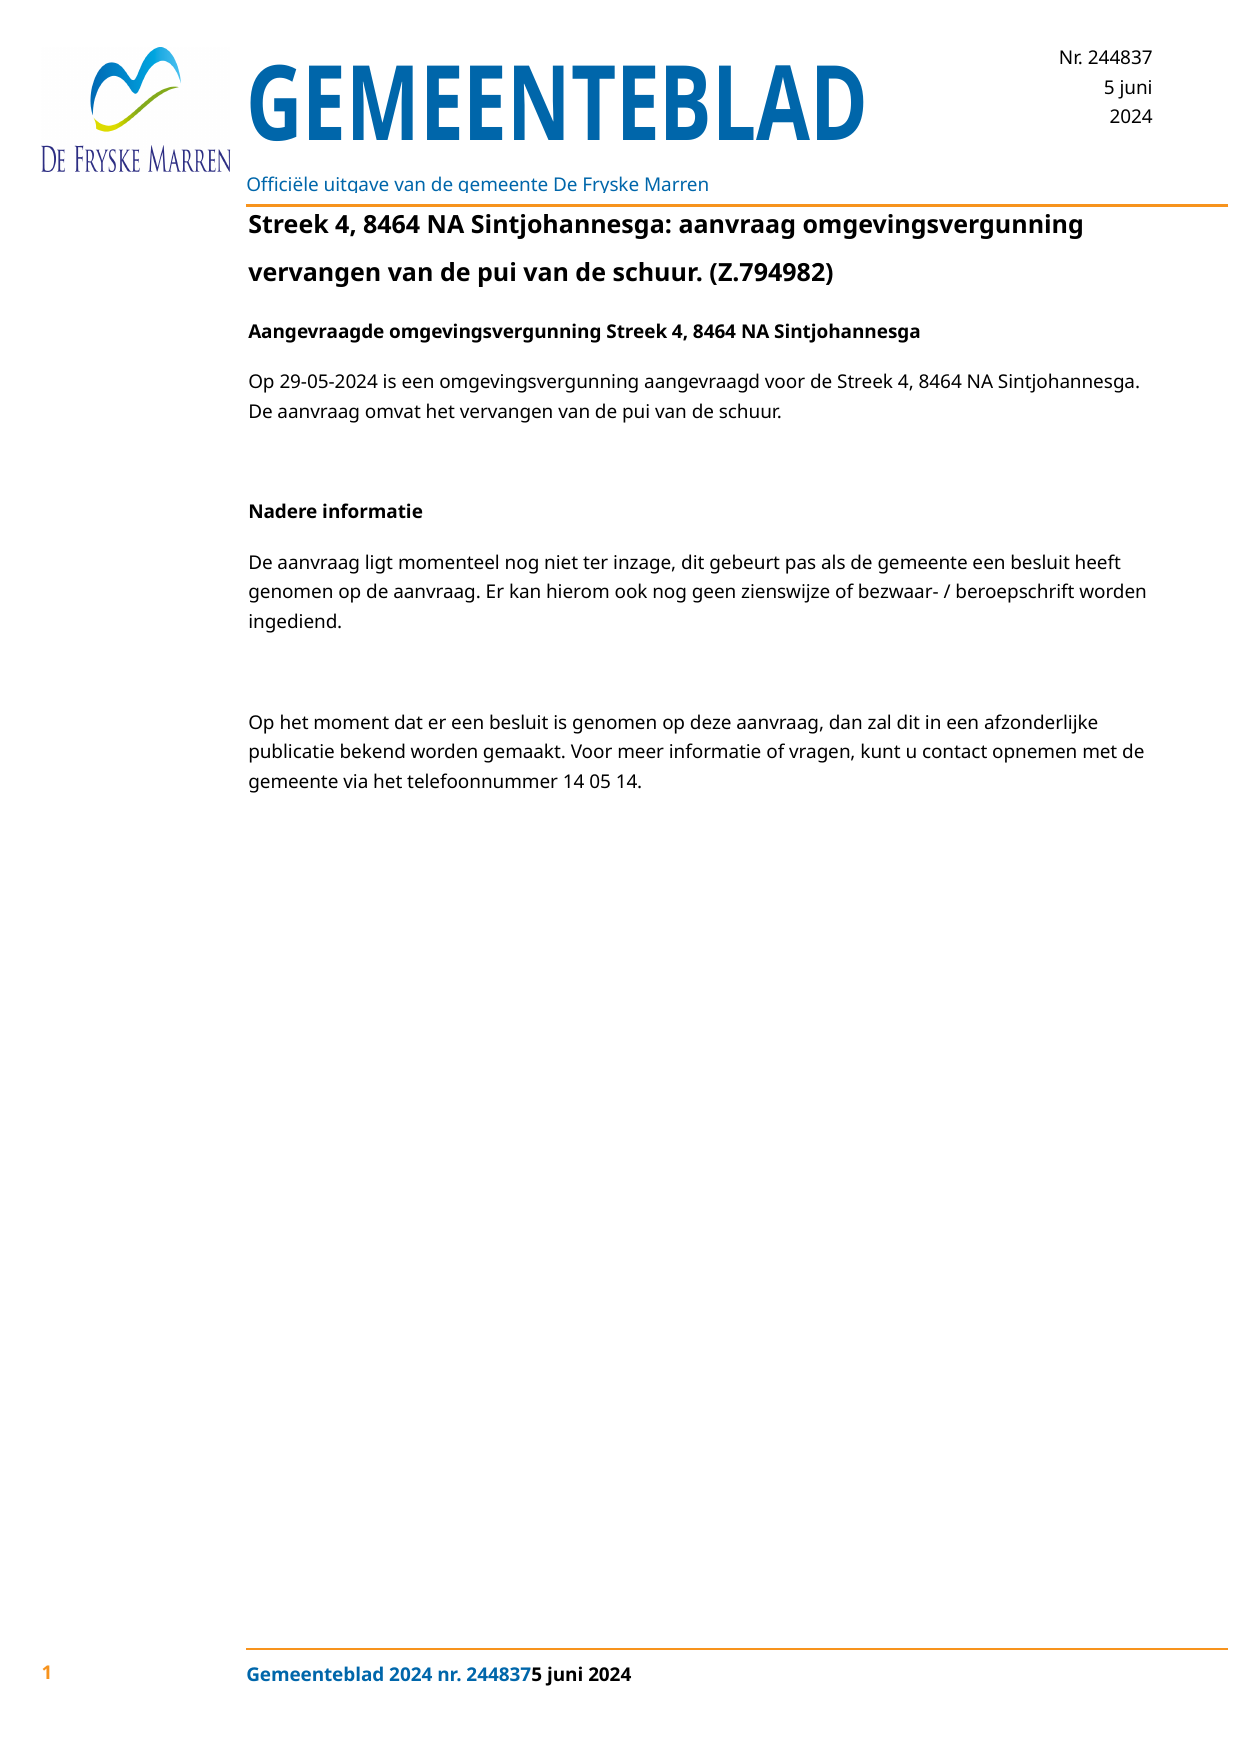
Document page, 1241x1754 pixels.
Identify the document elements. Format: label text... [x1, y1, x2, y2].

text Nadere informatie [248, 499, 1152, 524]
text De aanvraag ligt momenteel nog niet ter inzage, dit gebeurt pas als de gemeente een besluit heeft genomen op de aanvraag. Er kan hierom ook nog geen zienswijze of bezwaar- / beroepschrift worden ingediend. [248, 549, 1152, 634]
text Op het moment dat er een besluit is genomen op deze aanvraag, dan zal dit in een afzonderlijke publicatie bekend worden gemaakt. Voor meer informatie of vragen, kunt u contact opnemen met de gemeente via het telefoonnummer 14 05 14. [248, 709, 1152, 794]
picture [41, 47, 231, 172]
text Aangevraagde omgevingsvergunning Streek 4, 8464 NA Sintjohannesga [248, 318, 1152, 344]
text Op 29-05-2024 is een omgevingsvergunning aangevraagd voor de Streek 4, 8464 NA Sintjohannesga. De aanvraag omvat het vervangen van de pui van de schuur. [248, 368, 1152, 424]
text Streek 4, 8464 NA Sintjohannesga: aanvraag omgevingsvergunning vervangen van de pui van de schuur. (Z.794982) [248, 207, 1152, 288]
